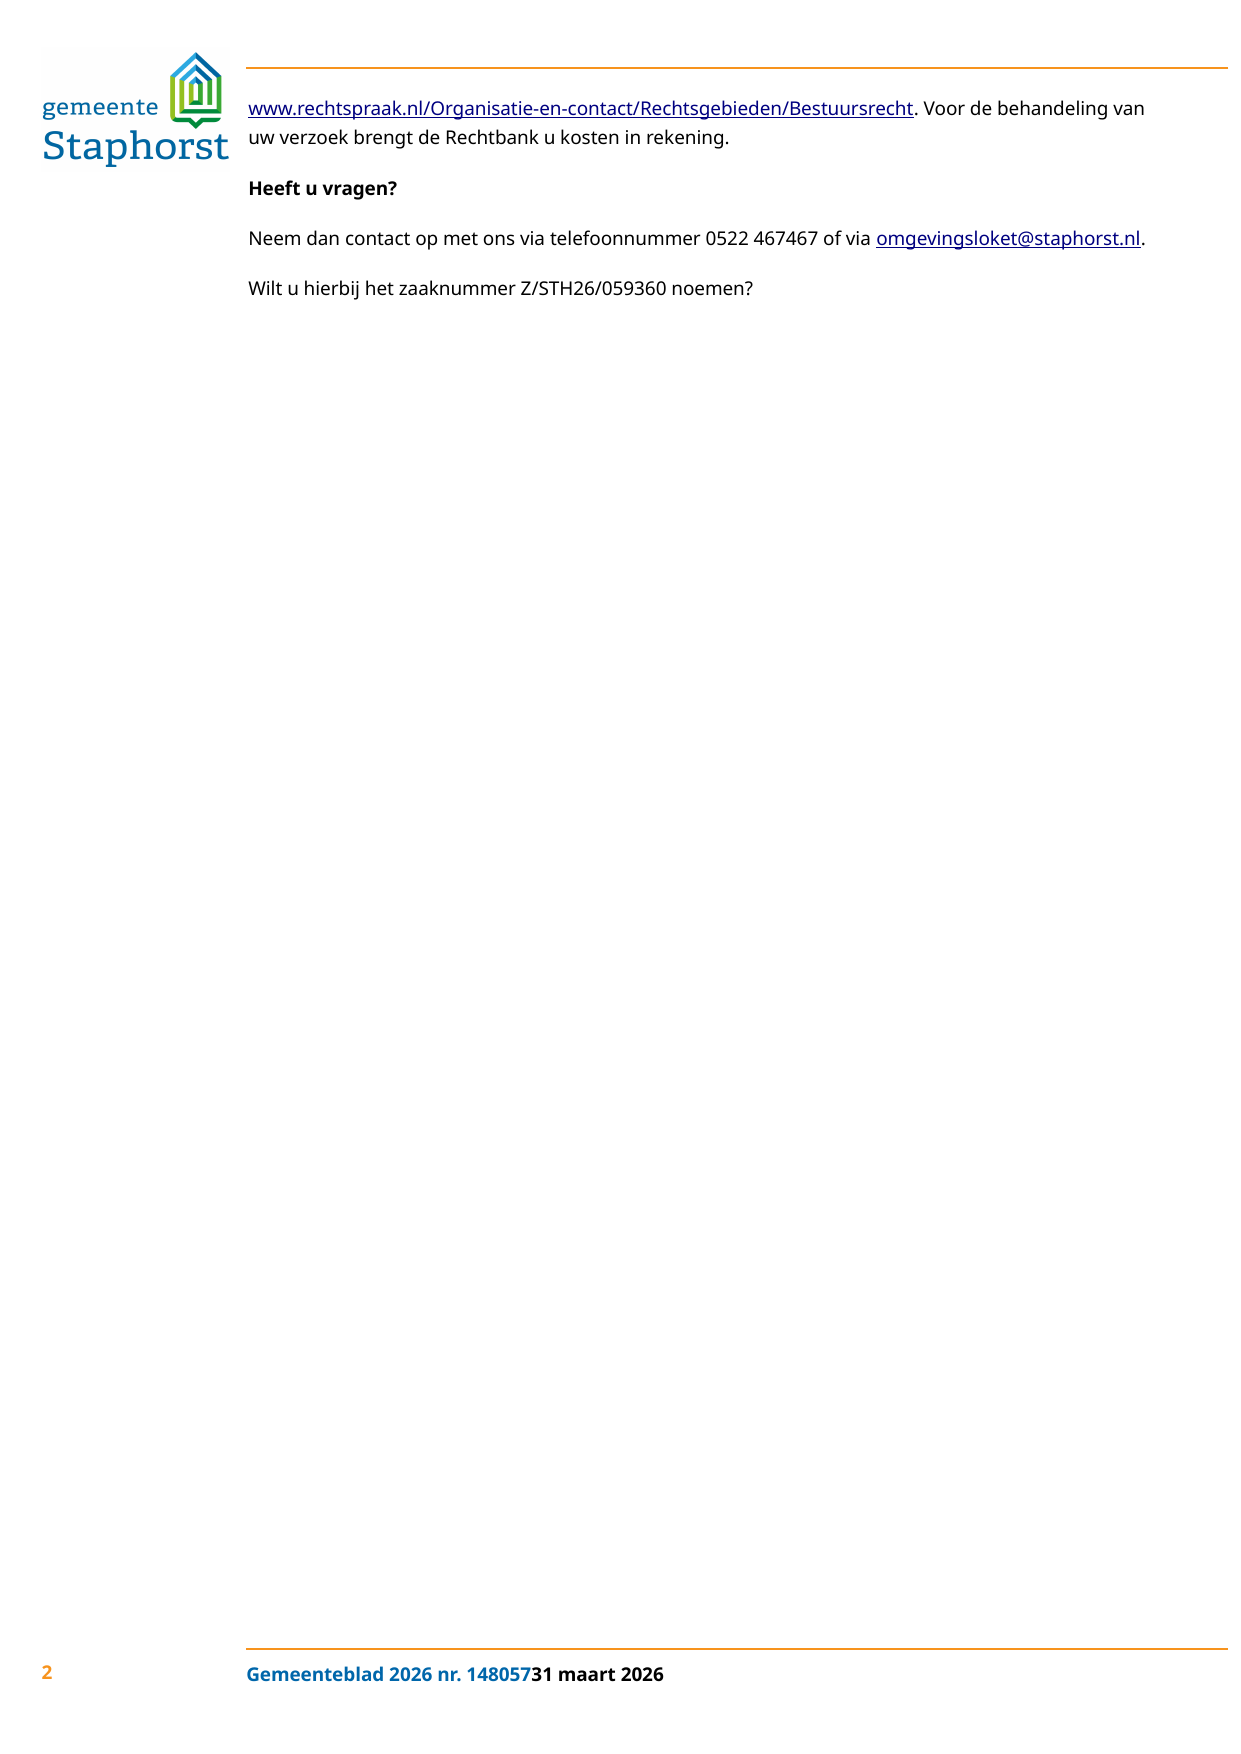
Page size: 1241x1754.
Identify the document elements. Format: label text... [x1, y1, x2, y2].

text Wilt u hierbij het zaaknummer Z/STH26/059360 noemen? [248, 276, 1152, 301]
text Neem dan contact op met ons via telefoonnummer 0522 467467 of via omgevingsloket@staphorst.nl. [248, 225, 1152, 251]
text www.rechtspraak.nl/Organisatie-en-contact/Rechtsgebieden/Bestuursrecht. Voor de behandeling van uw verzoek brengt de Rechtbank u kosten in rekening. [248, 95, 1152, 150]
picture [41, 47, 231, 172]
text Heeft u vragen? [248, 175, 1152, 201]
